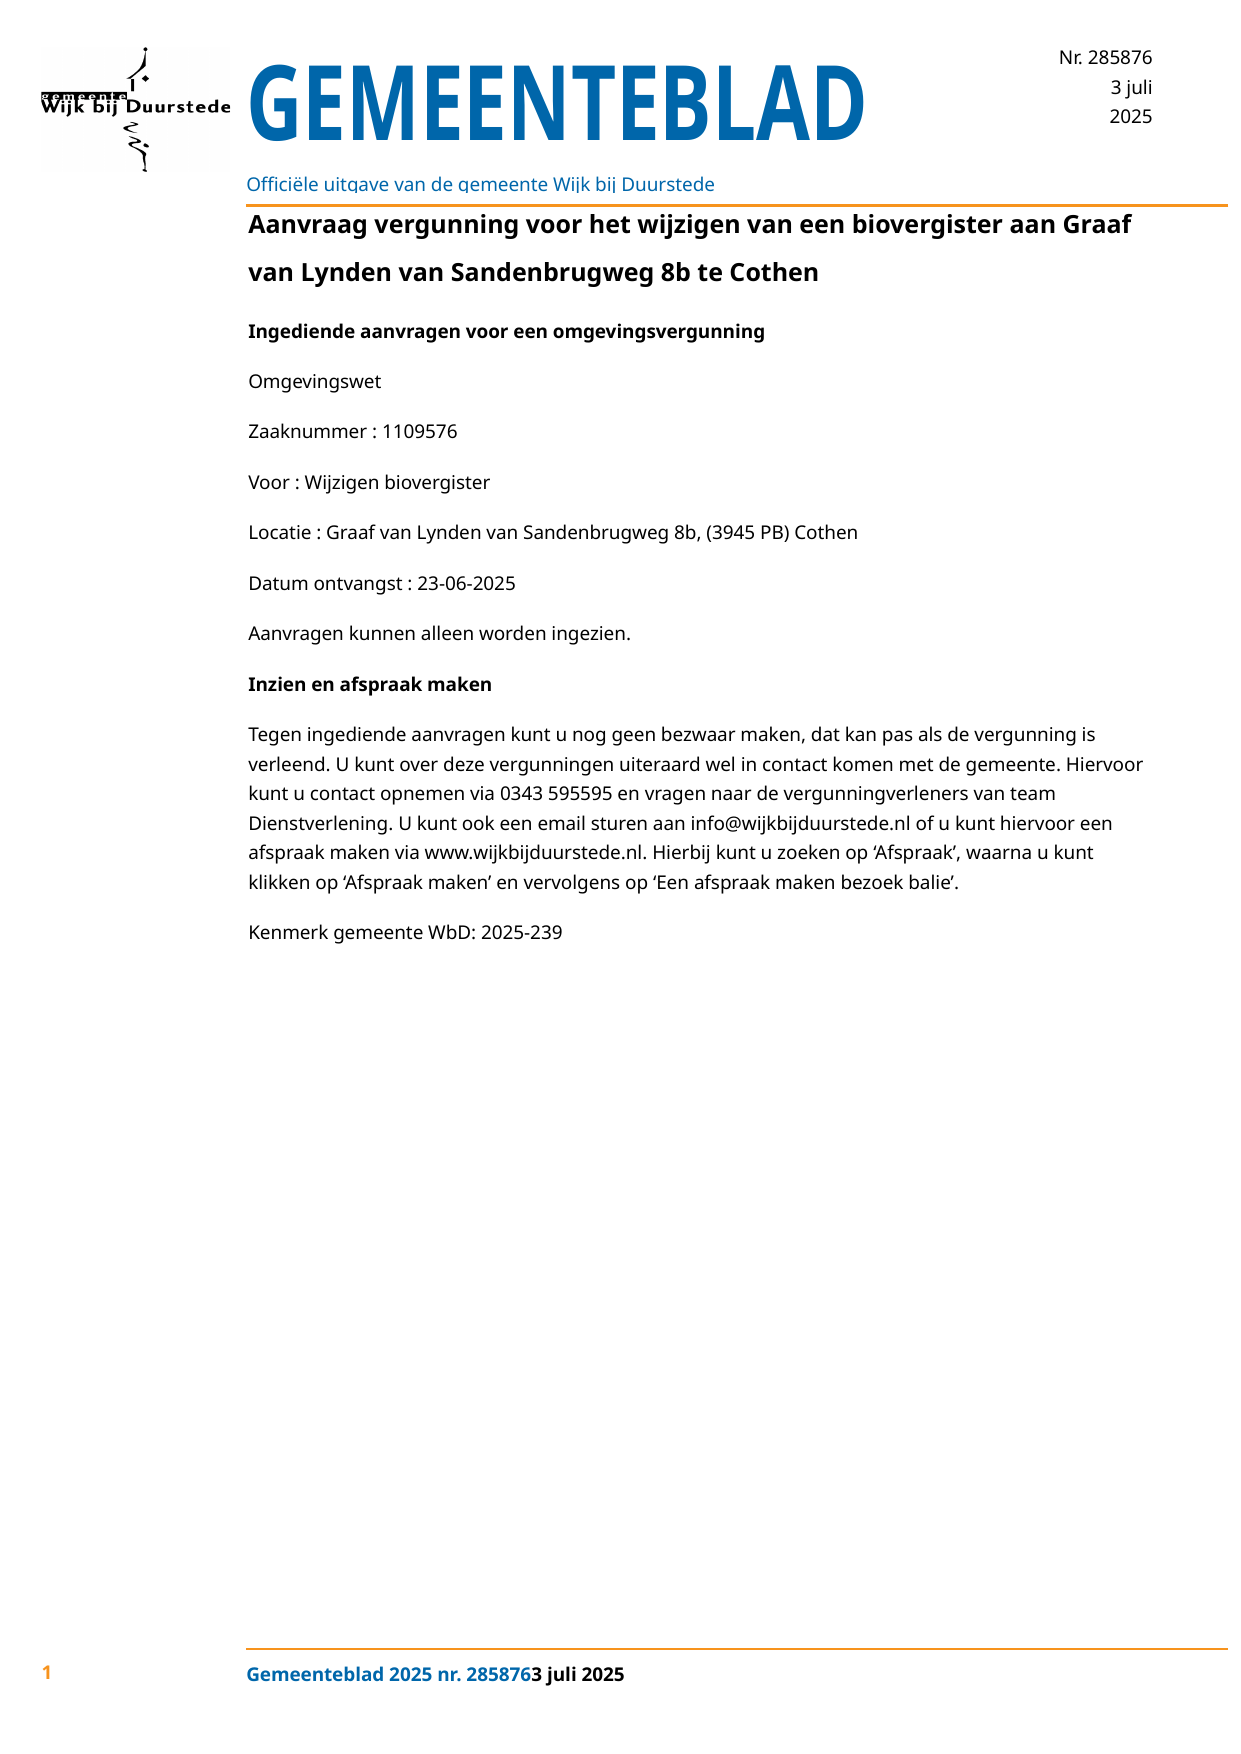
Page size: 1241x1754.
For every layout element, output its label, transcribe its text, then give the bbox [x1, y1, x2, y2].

text Ingediende aanvragen voor een omgevingsvergunning [248, 318, 1152, 344]
text Zaaknummer : 1109576 [248, 419, 1152, 444]
text Voor : Wijzigen biovergister [248, 469, 1152, 495]
text Datum ontvangst : 23-06-2025 [248, 570, 1152, 596]
text Tegen ingediende aanvragen kunt u nog geen bezwaar maken, dat kan pas als de vergunning is verleend. U kunt over deze vergunningen uiteraard wel in contact komen met de gemeente. Hiervoor kunt u contact opnemen via 0343 595595 en vragen naar de vergunningverleners van team Dienstverlening. U kunt ook een email sturen aan info@wijkbijduurstede.nl of u kunt hiervoor een afspraak maken via www.wijkbijduurstede.nl. Hierbij kunt u zoeken op ‘Afspraak’, waarna u kunt klikken op ‘Afspraak maken’ en vervolgens op ‘Een afspraak maken bezoek balie’. [248, 721, 1152, 895]
text Omgevingswet [248, 368, 1152, 394]
text Inzien en afspraak maken [248, 671, 1152, 697]
picture [41, 47, 231, 172]
text Aanvragen kunnen alleen worden ingezien. [248, 620, 1152, 646]
text Locatie : Graaf van Lynden van Sandenbrugweg 8b, (3945 PB) Cothen [248, 519, 1152, 545]
text Kenmerk gemeente WbD: 2025-239 [248, 919, 1152, 945]
text Aanvraag vergunning voor het wijzigen van een biovergister aan Graaf van Lynden van Sandenbrugweg 8b te Cothen [248, 207, 1152, 288]
